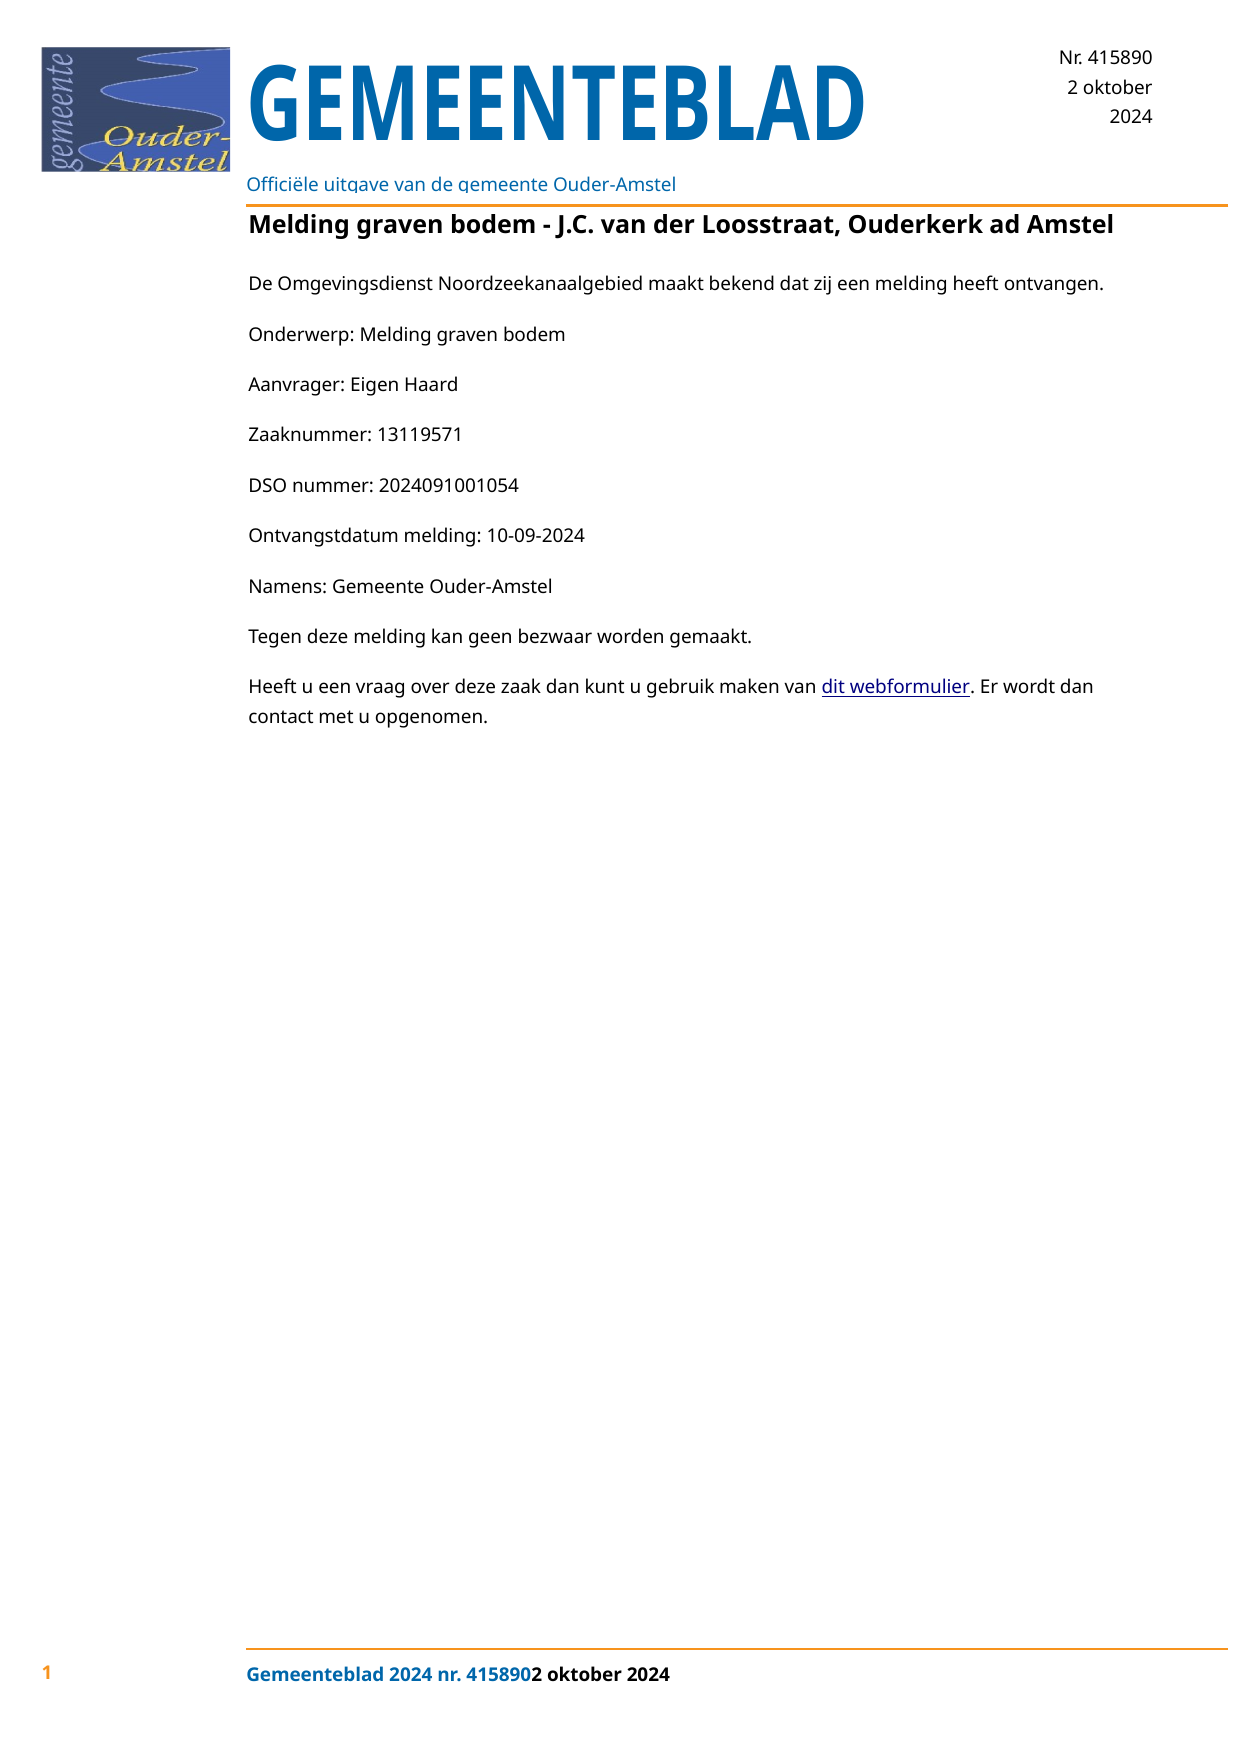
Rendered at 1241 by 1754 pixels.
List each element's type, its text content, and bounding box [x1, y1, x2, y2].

text Aanvrager: Eigen Haard [248, 371, 1152, 397]
picture [41, 47, 231, 172]
text Ontvangstdatum melding: 10-09-2024 [248, 522, 1152, 548]
text Zaaknummer: 13119571 [248, 422, 1152, 447]
text DSO nummer: 2024091001054 [248, 472, 1152, 498]
text Melding graven bodem - J.C. van der Loosstraat, Ouderkerk ad Amstel [248, 207, 1152, 241]
text Onderwerp: Melding graven bodem [248, 321, 1152, 346]
text Namens: Gemeente Ouder-Amstel [248, 573, 1152, 598]
text De Omgevingsdienst Noordzeekanaalgebied maakt bekend dat zij een melding heeft ontvangen. [248, 270, 1152, 296]
text Tegen deze melding kan geen bezwaar worden gemaakt. [248, 623, 1152, 649]
text Heeft u een vraag over deze zaak dan kunt u gebruik maken van dit webformulier. Er wordt dan contact met u opgenomen. [248, 674, 1152, 729]
